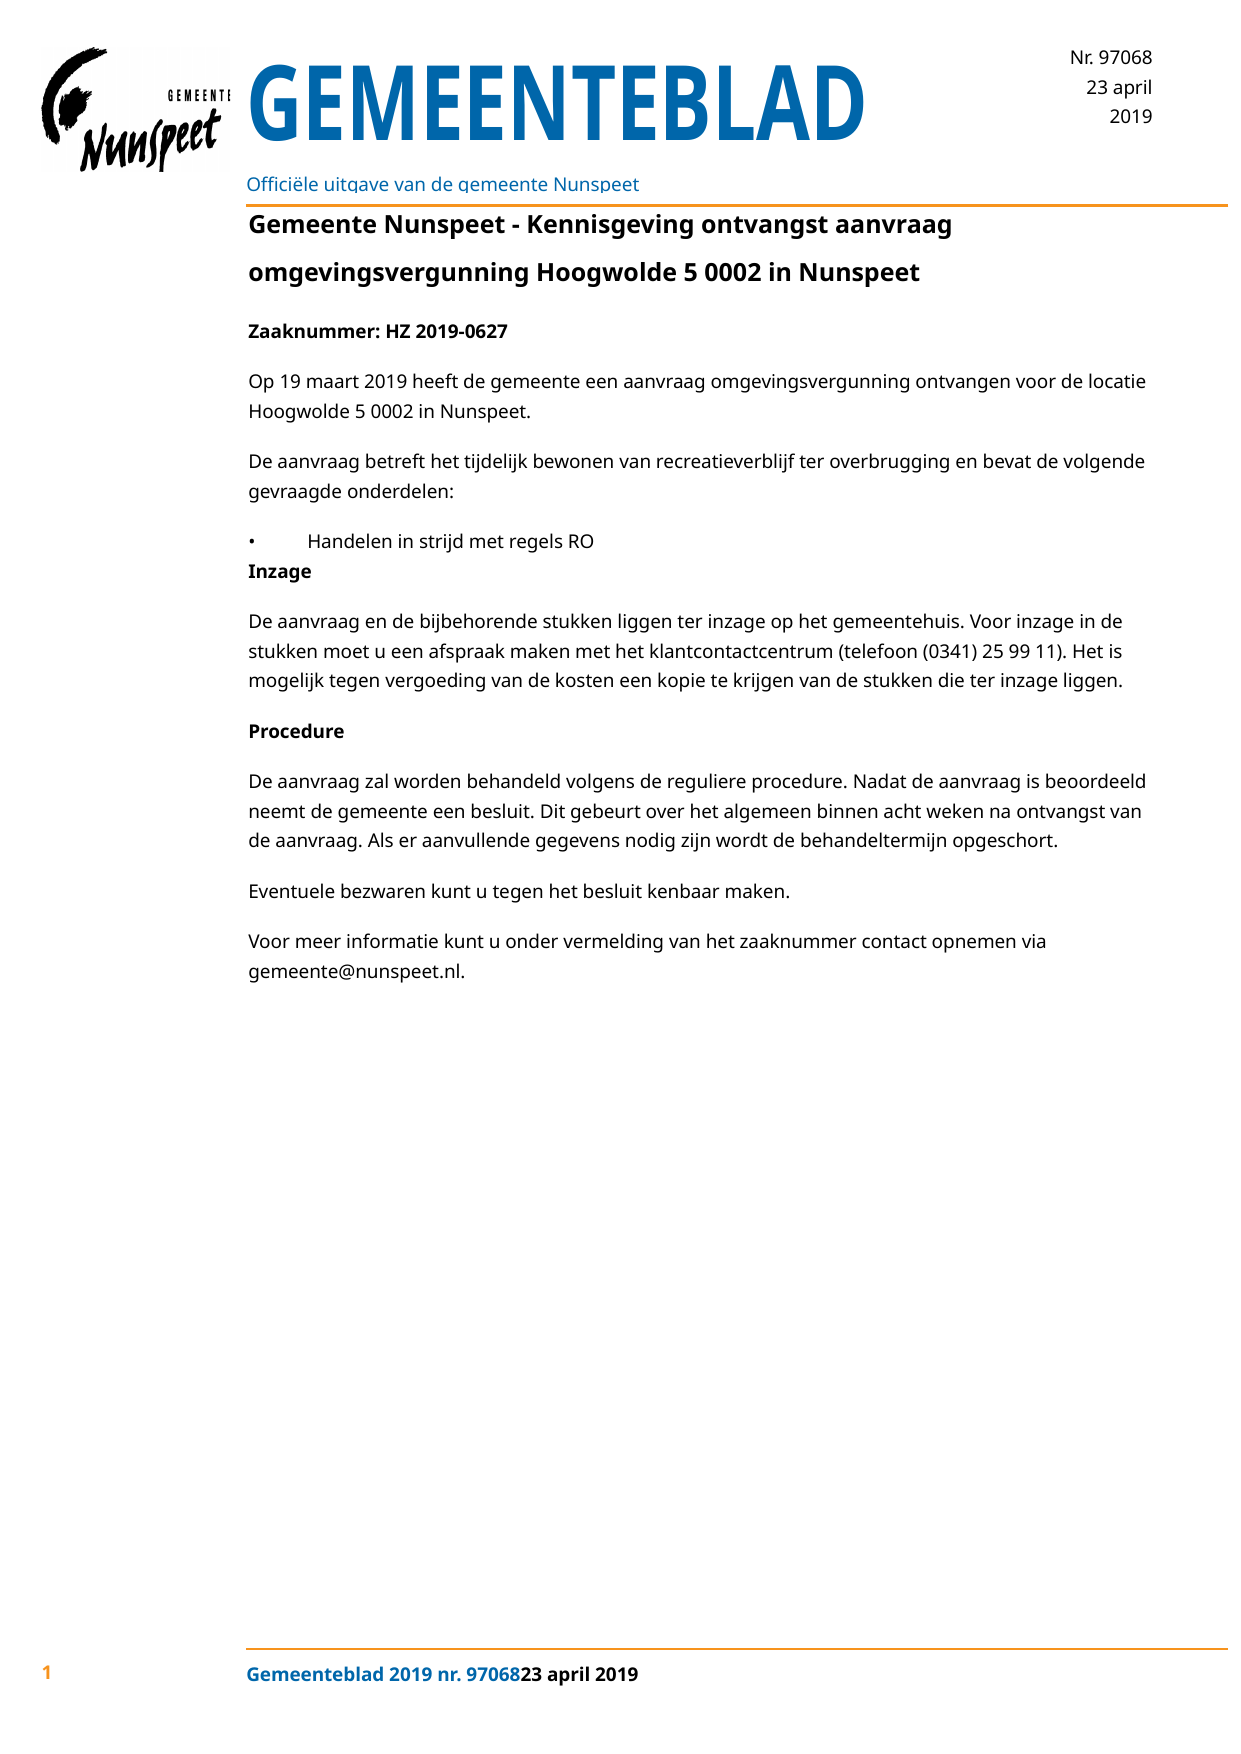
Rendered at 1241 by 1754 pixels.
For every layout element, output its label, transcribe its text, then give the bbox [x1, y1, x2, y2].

list Handelen in strijd met regels RO [248, 528, 1152, 554]
text Gemeente Nunspeet - Kennisgeving ontvangst aanvraag omgevingsvergunning Hoogwolde 5 0002 in Nunspeet [248, 207, 1152, 288]
text De aanvraag betreft het tijdelijk bewonen van recreatieverblijf ter overbrugging en bevat de volgende gevraagde onderdelen: [248, 448, 1152, 504]
text Inzage [248, 558, 1152, 584]
text Op 19 maart 2019 heeft de gemeente een aanvraag omgevingsvergunning ontvangen voor de locatie Hoogwolde 5 0002 in Nunspeet. [248, 368, 1152, 424]
text Procedure [248, 718, 1152, 744]
text De aanvraag zal worden behandeld volgens de reguliere procedure. Nadat de aanvraag is beoordeeld neemt de gemeente een besluit. Dit gebeurt over het algemeen binnen acht weken na ontvangst van de aanvraag. Als er aanvullende gegevens nodig zijn wordt de behandeltermijn opgeschort. [248, 768, 1152, 853]
text Voor meer informatie kunt u onder vermelding van het zaaknummer contact opnemen via gemeente@nunspeet.nl. [248, 928, 1152, 984]
text Zaaknummer: HZ 2019-0627 [248, 318, 1152, 344]
text De aanvraag en de bijbehorende stukken liggen ter inzage op het gemeentehuis. Voor inzage in de stukken moet u een afspraak maken met het klantcontactcentrum (telefoon (0341) 25 99 11). Het is mogelijk tegen vergoeding van de kosten een kopie te krijgen van de stukken die ter inzage liggen. [248, 608, 1152, 693]
picture [41, 47, 231, 172]
text Eventuele bezwaren kunt u tegen het besluit kenbaar maken. [248, 878, 1152, 904]
